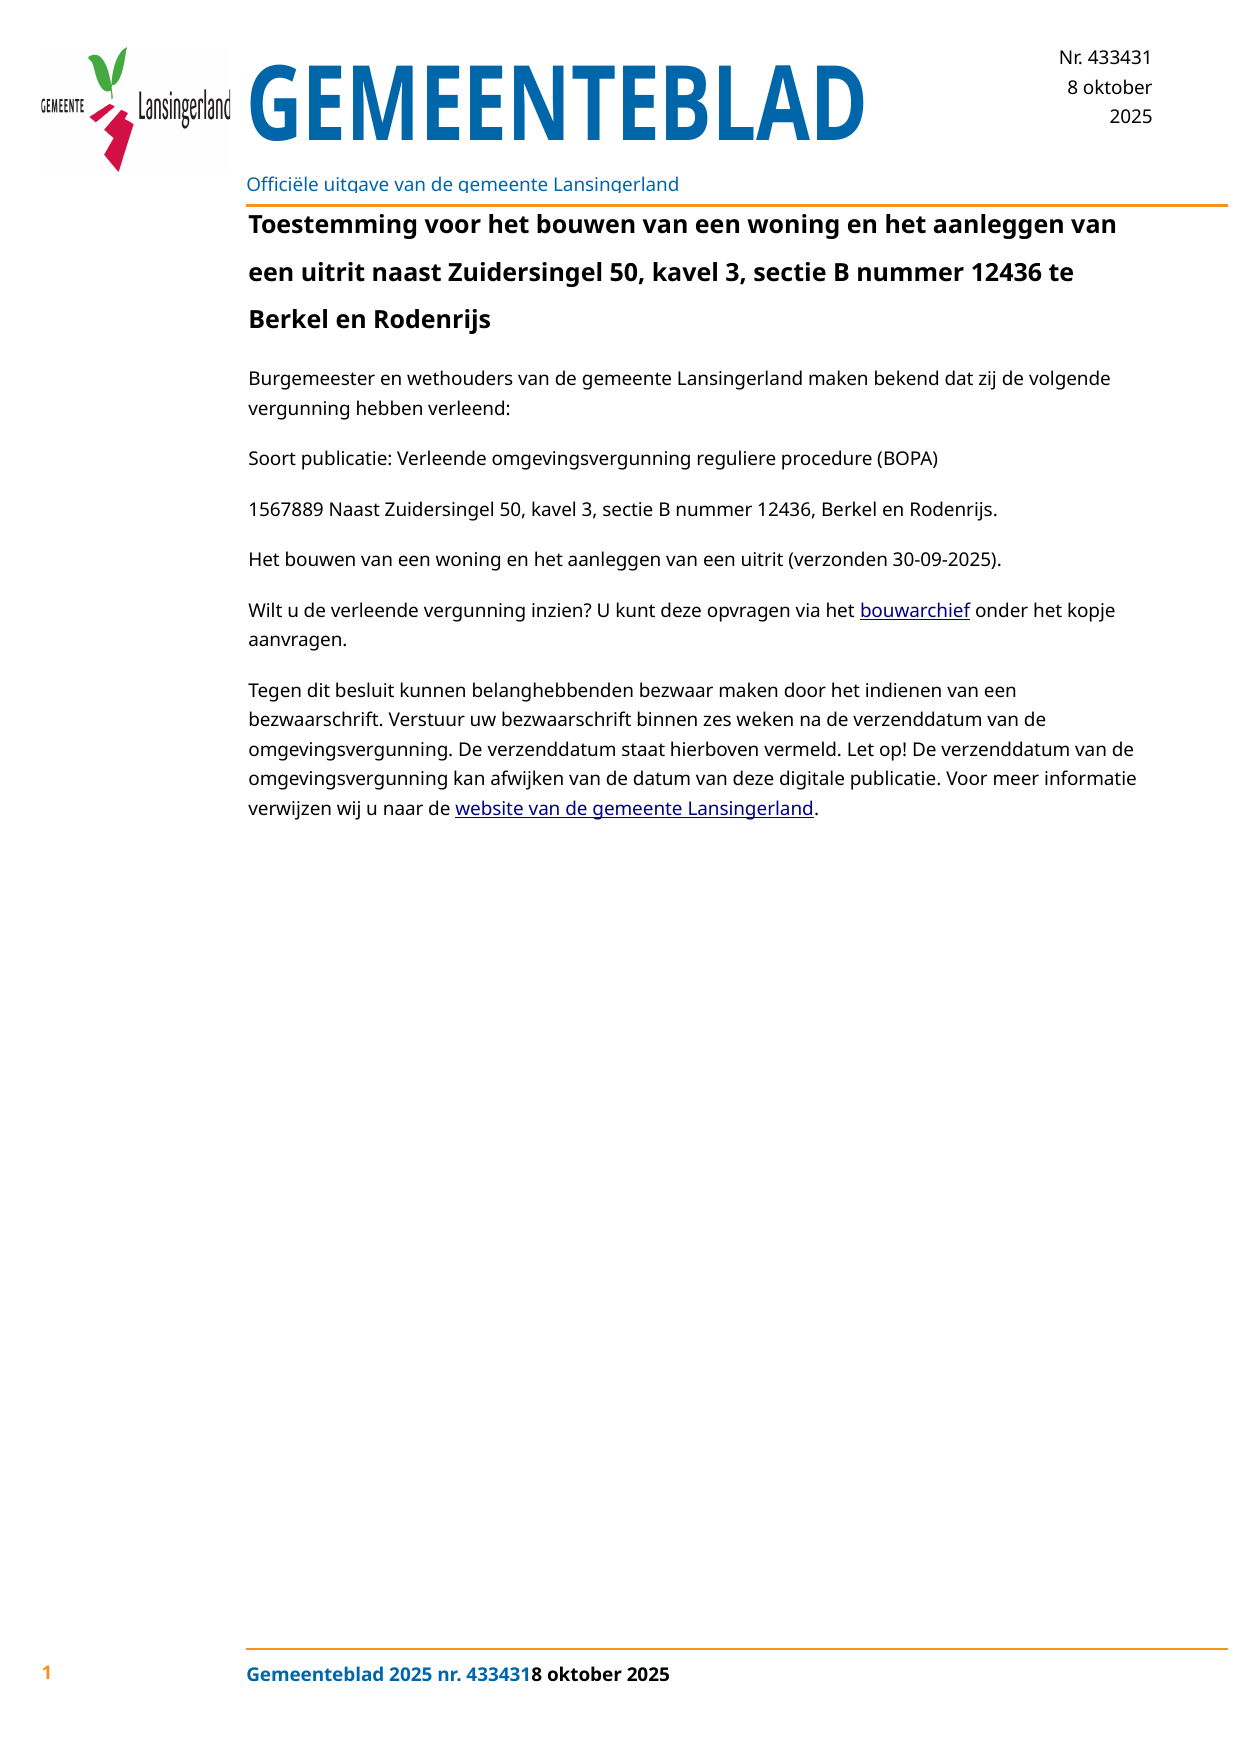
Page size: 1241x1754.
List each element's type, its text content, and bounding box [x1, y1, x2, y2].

text Het bouwen van een woning en het aanleggen van een uitrit (verzonden 30-09-2025). [248, 546, 1152, 572]
text Soort publicatie: Verleende omgevingsvergunning reguliere procedure (BOPA) [248, 446, 1152, 471]
text Tegen dit besluit kunnen belanghebbenden bezwaar maken door het indienen van een bezwaarschrift. Verstuur uw bezwaarschrift binnen zes weken na de verzenddatum van de omgevingsvergunning. De verzenddatum staat hierboven vermeld. Let op! De verzenddatum van de omgevingsvergunning kan afwijken van de datum van deze digitale publicatie. Voor meer informatie verwijzen wij u naar de website van de gemeente Lansingerland. [248, 677, 1152, 821]
text 1567889 Naast Zuidersingel 50, kavel 3, sectie B nummer 12436, Berkel en Rodenrijs. [248, 496, 1152, 522]
text Wilt u de verleende vergunning inzien? U kunt deze opvragen via het bouwarchief onder het kopje aanvragen. [248, 597, 1152, 652]
text Burgemeester en wethouders van de gemeente Lansingerland maken bekend dat zij de volgende vergunning hebben verleend: [248, 366, 1152, 421]
text Toestemming voor het bouwen van een woning en het aanleggen van een uitrit naast Zuidersingel 50, kavel 3, sectie B nummer 12436 te Berkel en Rodenrijs [248, 207, 1152, 336]
picture [41, 47, 231, 172]
